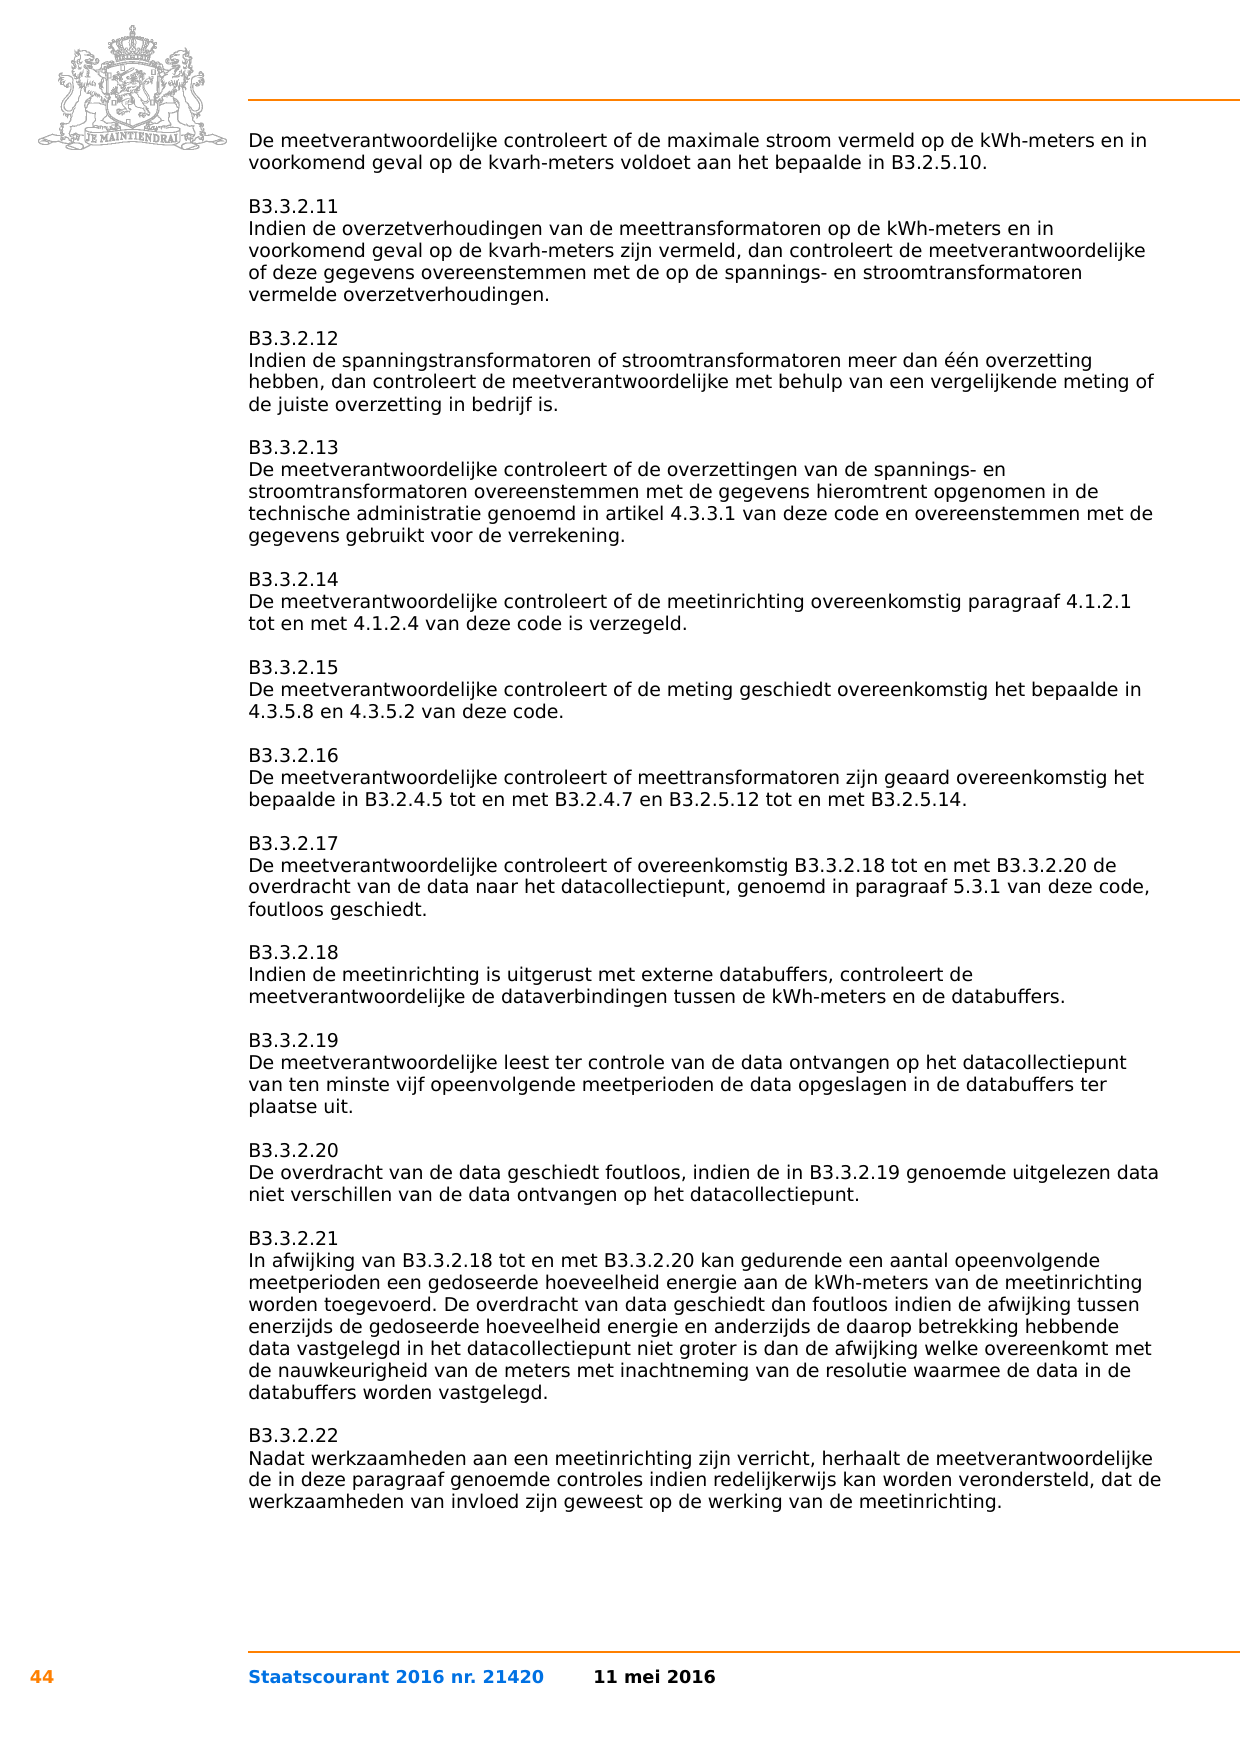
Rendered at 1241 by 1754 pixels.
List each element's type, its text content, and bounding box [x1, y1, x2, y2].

text B3.3.2.18 [248, 942, 1163, 964]
text B3.3.2.17 [248, 832, 1163, 854]
text In afwijking van B3.3.2.18 tot en met B3.3.2.20 kan gedurende een aantal opeenvolgende meetperioden een gedoseerde hoeveelheid energie aan de kWh-meters van de meetinrichting worden toegevoerd. De overdracht van data geschiedt dan foutloos indien de afwijking tussen enerzijds de gedoseerde hoeveelheid energie en anderzijds de daarop betrekking hebbende data vastgelegd in het datacollectiepunt niet groter is dan de afwijking welke overeenkomt met de nauwkeurigheid van de meters met inachtneming van de resolutie waarmee de data in de databuffers worden vastgelegd. [248, 1250, 1163, 1403]
text De meetverantwoordelijke controleert of overeenkomstig B3.3.2.18 tot en met B3.3.2.20 de overdracht van de data naar het datacollectiepunt, genoemd in paragraaf 5.3.1 van deze code, foutloos geschiedt. [248, 854, 1163, 920]
text Indien de overzetverhoudingen van de meettransformatoren op de kWh-meters en in voorkomend geval op de kvarh-meters zijn vermeld, dan controleert de meetverantwoordelijke of deze gegevens overeenstemmen met de op de spannings- en stroomtransformatoren vermelde overzetverhoudingen. [248, 218, 1163, 306]
text B3.3.2.22 [248, 1425, 1163, 1447]
text De meetverantwoordelijke leest ter controle van de data ontvangen op het datacollectiepunt van ten minste vijf opeenvolgende meetperioden de data opgeslagen in de databuffers ter plaatse uit. [248, 1052, 1163, 1118]
text De meetverantwoordelijke controleert of de meting geschiedt overeenkomstig het bepaalde in 4.3.5.8 en 4.3.5.2 van deze code. [248, 679, 1163, 723]
text Indien de meetinrichting is uitgerust met externe databuffers, controleert de meetverantwoordelijke de dataverbindingen tussen de kWh-meters en de databuffers. [248, 964, 1163, 1008]
text B3.3.2.19 [248, 1030, 1163, 1052]
picture [38, 25, 227, 150]
text De meetverantwoordelijke controleert of de maximale stroom vermeld op de kWh-meters en in voorkomend geval op de kvarh-meters voldoet aan het bepaalde in B3.2.5.10. [248, 130, 1163, 174]
text Indien de spanningstransformatoren of stroomtransformatoren meer dan één overzetting hebben, dan controleert de meetverantwoordelijke met behulp van een vergelijkende meting of de juiste overzetting in bedrijf is. [248, 349, 1163, 415]
text B3.3.2.21 [248, 1228, 1163, 1250]
text B3.3.2.20 [248, 1140, 1163, 1162]
text B3.3.2.11 [248, 196, 1163, 218]
text B3.3.2.16 [248, 745, 1163, 767]
text B3.3.2.12 [248, 327, 1163, 349]
text Nadat werkzaamheden aan een meetinrichting zijn verricht, herhaalt de meetverantwoordelijke de in deze paragraaf genoemde controles indien redelijkerwijs kan worden verondersteld, dat de werkzaamheden van invloed zijn geweest op de werking van de meetinrichting. [248, 1447, 1163, 1513]
text De meetverantwoordelijke controleert of meettransformatoren zijn geaard overeenkomstig het bepaalde in B3.2.4.5 tot en met B3.2.4.7 en B3.2.5.12 tot en met B3.2.5.14. [248, 767, 1163, 811]
text B3.3.2.13 [248, 437, 1163, 459]
text B3.3.2.14 [248, 569, 1163, 591]
text De meetverantwoordelijke controleert of de overzettingen van de spannings- en stroomtransformatoren overeenstemmen met de gegevens hieromtrent opgenomen in de technische administratie genoemd in artikel 4.3.3.1 van deze code en overeenstemmen met de gegevens gebruikt voor de verrekening. [248, 459, 1163, 547]
text B3.3.2.15 [248, 657, 1163, 679]
text De meetverantwoordelijke controleert of de meetinrichting overeenkomstig paragraaf 4.1.2.1 tot en met 4.1.2.4 van deze code is verzegeld. [248, 591, 1163, 635]
text De overdracht van de data geschiedt foutloos, indien de in B3.3.2.19 genoemde uitgelezen data niet verschillen van de data ontvangen op het datacollectiepunt. [248, 1162, 1163, 1206]
